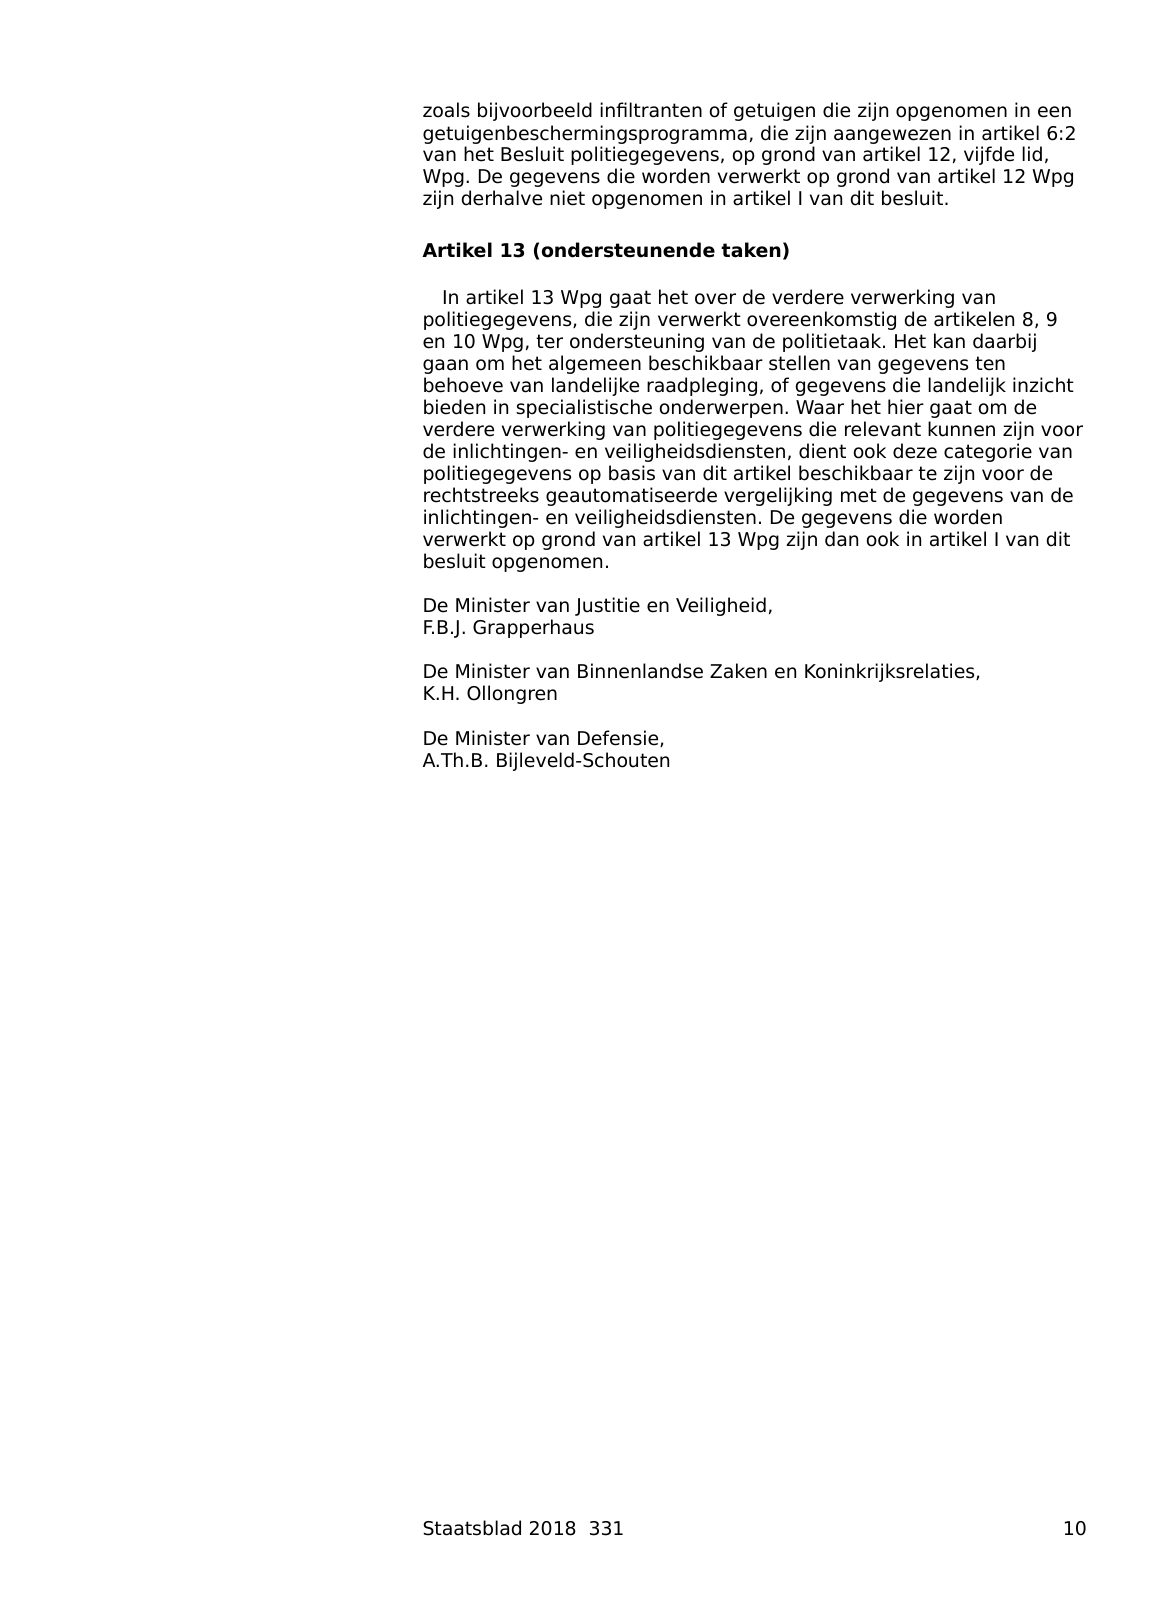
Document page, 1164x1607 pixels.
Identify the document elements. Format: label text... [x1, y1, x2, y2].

subtitle Artikel 13 (ondersteunende taken) [422, 240, 1087, 262]
text De Minister van Defensie, A.Th.B. Bijleveld-Schouten [422, 727, 1087, 771]
text De Minister van Binnenlandse Zaken en Koninkrijksrelaties, K.H. Ollongren [422, 661, 1087, 705]
text zoals bijvoorbeeld infiltranten of getuigen die zijn opgenomen in een getuigenbeschermingsprogramma, die zijn aangewezen in artikel 6:2 van het Besluit politiegegevens, op grond van artikel 12, vijfde lid, Wpg. De gegevens die worden verwerkt op grond van artikel 12 Wpg zijn derhalve niet opgenomen in artikel I van dit besluit. [422, 100, 1087, 210]
text In artikel 13 Wpg gaat het over de verdere verwerking van politiegegevens, die zijn verwerkt overeenkomstig de artikelen 8, 9 en 10 Wpg, ter ondersteuning van de politietaak. Het kan daarbij gaan om het algemeen beschikbaar stellen van gegevens ten behoeve van landelijke raadpleging, of gegevens die landelijk inzicht bieden in specialistische onderwerpen. Waar het hier gaat om de verdere verwerking van politiegegevens die relevant kunnen zijn voor de inlichtingen- en veiligheidsdiensten, dient ook deze categorie van politiegegevens op basis van dit artikel beschikbaar te zijn voor de rechtstreeks geautomatiseerde vergelijking met de gegevens van de inlichtingen- en veiligheidsdiensten. De gegevens die worden verwerkt op grond van artikel 13 Wpg zijn dan ook in artikel I van dit besluit opgenomen. [422, 287, 1087, 573]
text De Minister van Justitie en Veiligheid, F.B.J. Grapperhaus [422, 595, 1087, 639]
